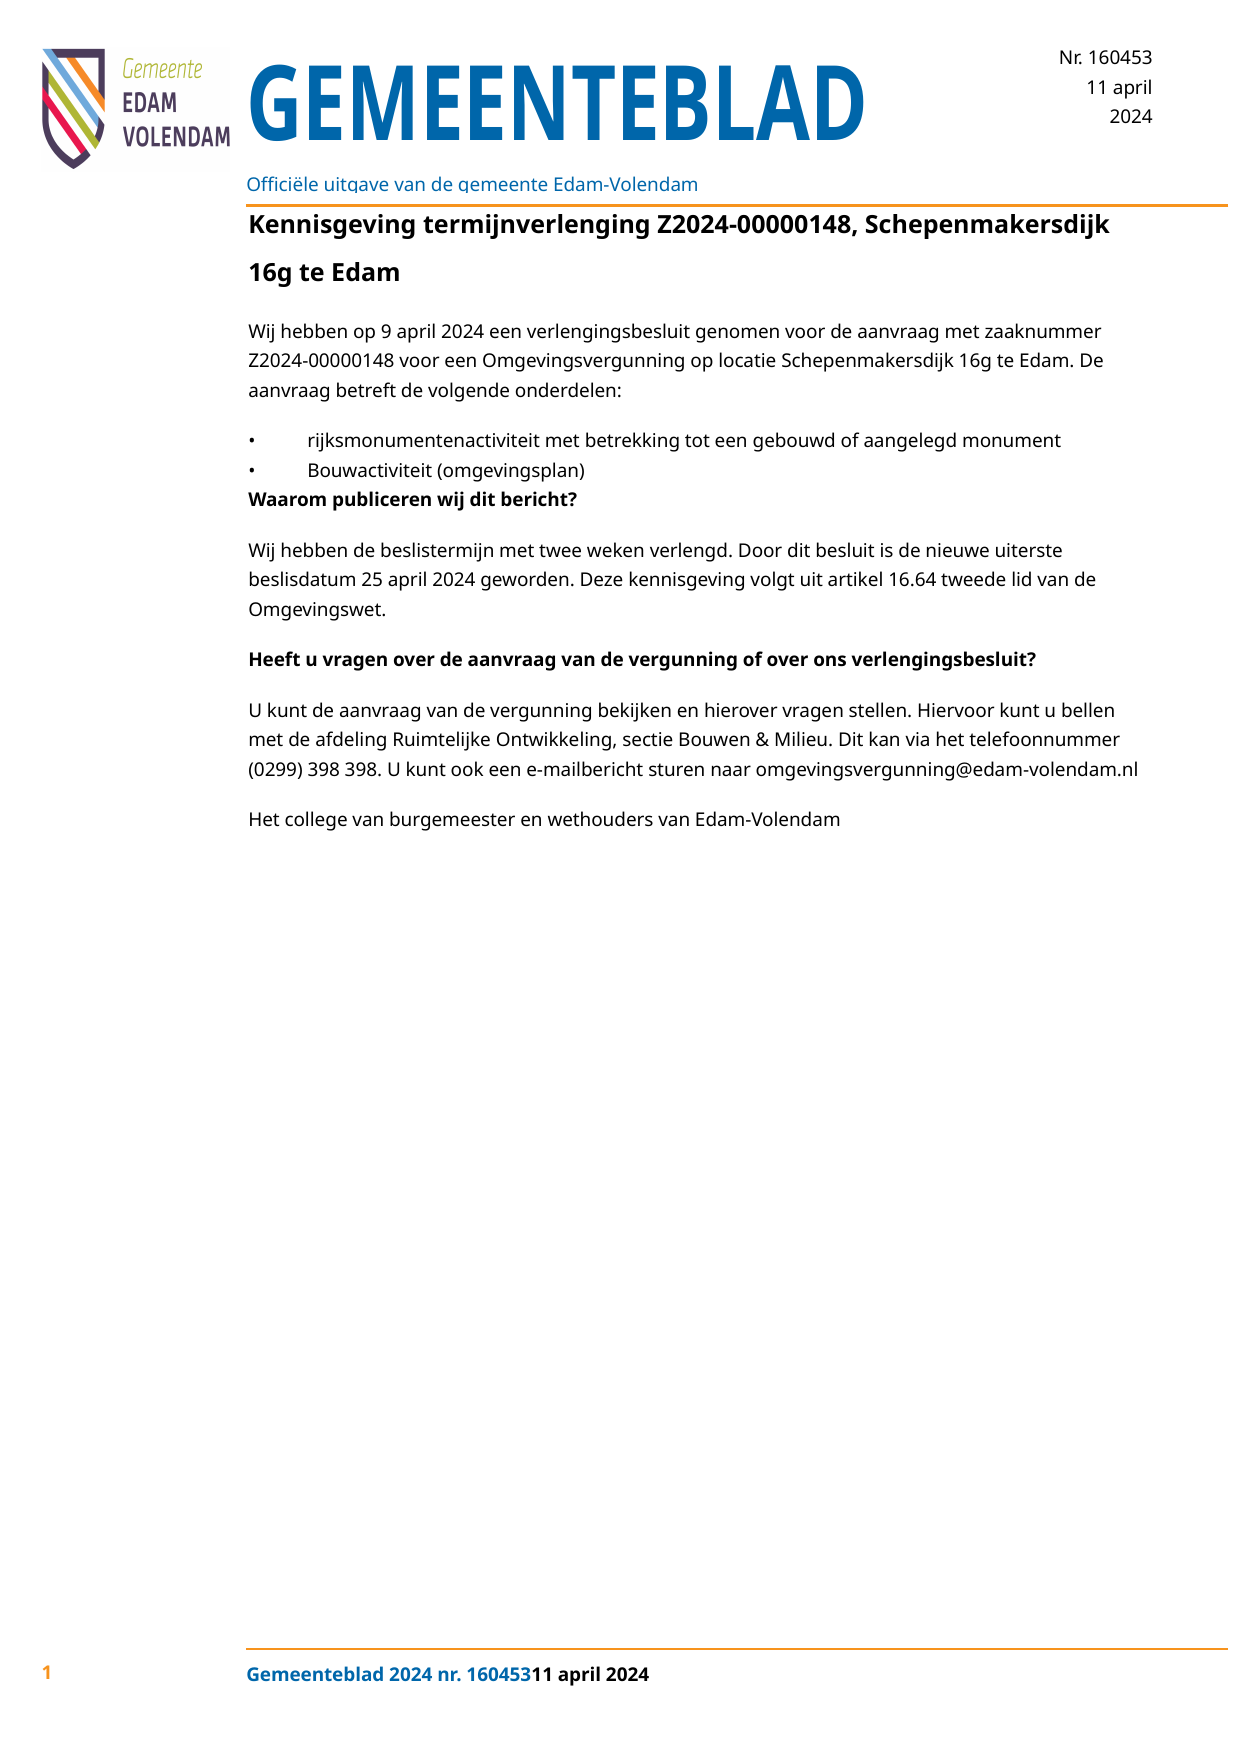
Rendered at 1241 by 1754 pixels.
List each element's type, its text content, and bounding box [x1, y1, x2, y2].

text Heeft u vragen over de aanvraag van de vergunning of over ons verlengingsbesluit? [248, 647, 1152, 672]
picture [41, 47, 231, 172]
list Bouwactiviteit (omgevingsplan) [248, 457, 1152, 483]
text Waarom publiceren wij dit bericht? [248, 487, 1152, 512]
text Wij hebben de beslistermijn met twee weken verlengd. Door dit besluit is de nieuwe uiterste beslisdatum 25 april 2024 geworden. Deze kennisgeving volgt uit artikel 16.64 tweede lid van de Omgevingswet. [248, 537, 1152, 622]
text U kunt de aanvraag van de vergunning bekijken en hierover vragen stellen. Hiervoor kunt u bellen met de afdeling Ruimtelijke Ontwikkeling, sectie Bouwen & Milieu. Dit kan via het telefoonnummer (0299) 398 398. U kunt ook een e-mailbericht sturen naar omgevingsvergunning@edam-volendam.nl [248, 697, 1152, 782]
text Het college van burgemeester en wethouders van Edam-Volendam [248, 807, 1152, 832]
list rijksmonumentenactiviteit met betrekking tot een gebouwd of aangelegd monument [248, 427, 1152, 453]
text Wij hebben op 9 april 2024 een verlengingsbesluit genomen voor de aanvraag met zaaknummer Z2024-00000148 voor een Omgevingsvergunning op locatie Schepenmakersdijk 16g te Edam. De aanvraag betreft de volgende onderdelen: [248, 318, 1152, 403]
text Kennisgeving termijnverlenging Z2024-00000148, Schepenmakersdijk 16g te Edam [248, 207, 1152, 288]
